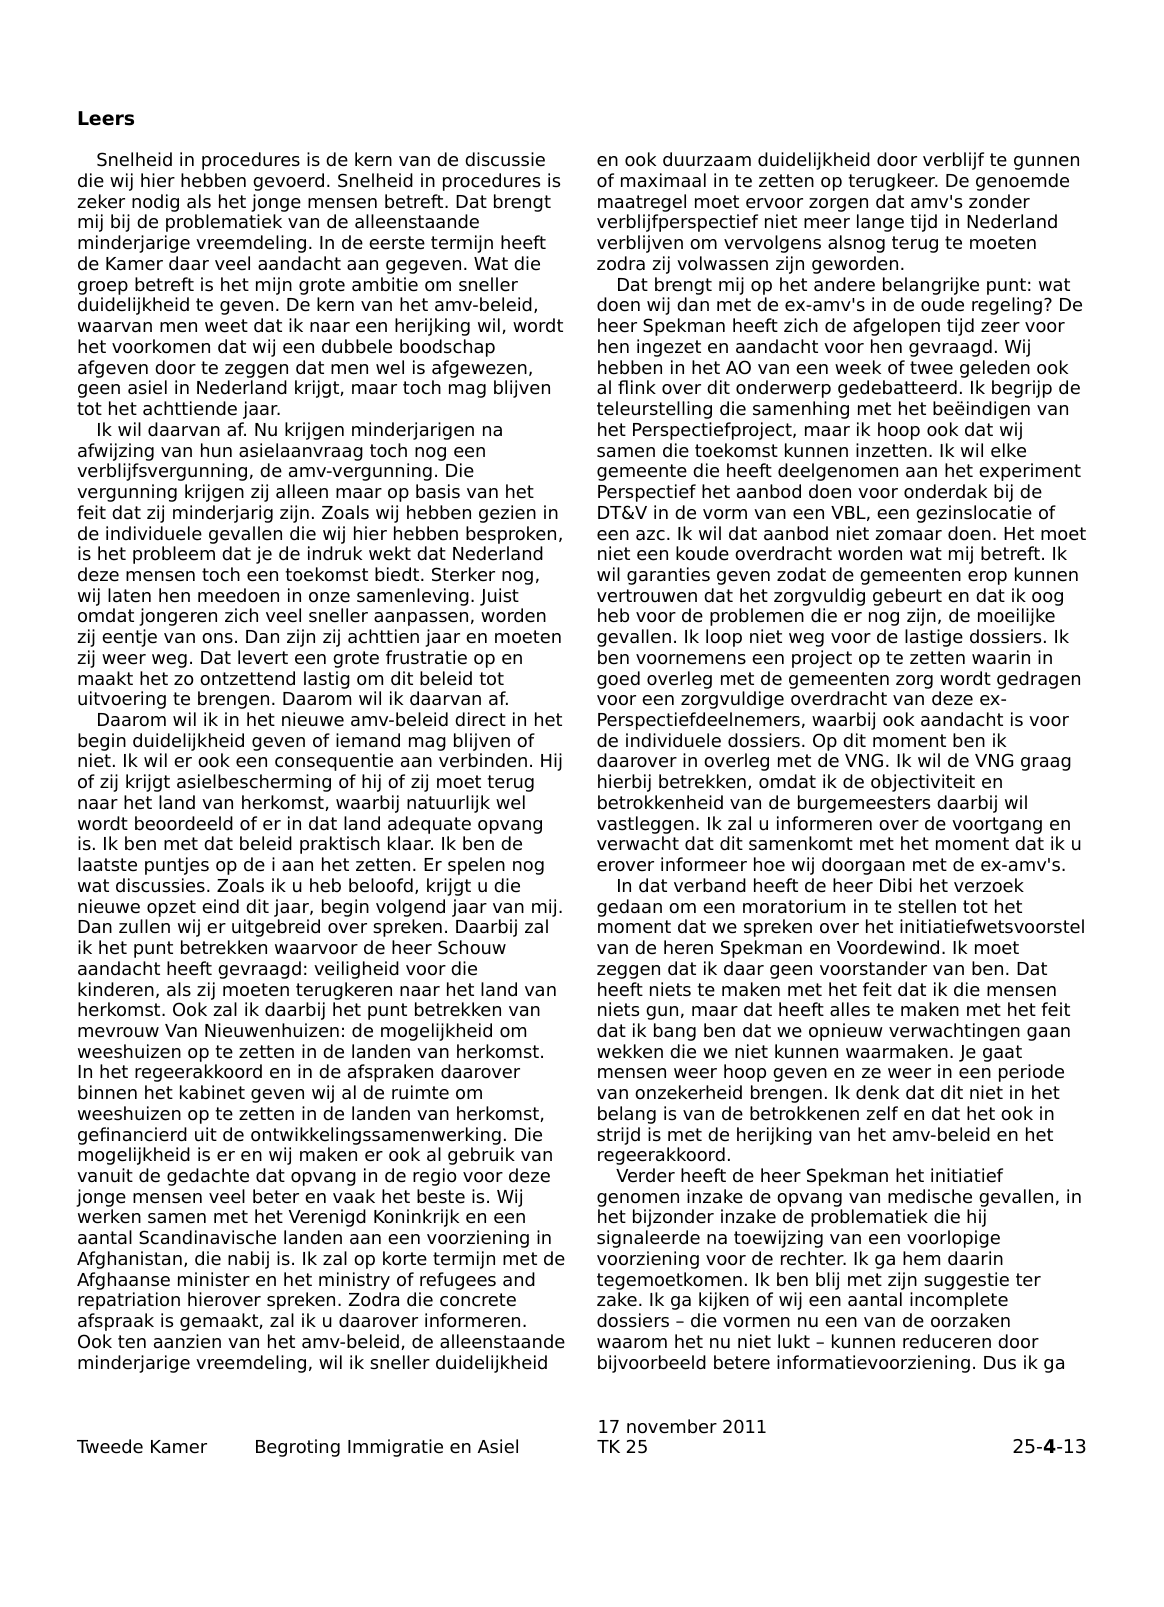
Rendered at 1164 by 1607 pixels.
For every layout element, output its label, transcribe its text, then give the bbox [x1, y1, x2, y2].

text Snelheid in procedures is de kern van de discussie die wij hier hebben gevoerd. Snelheid in procedures is zeker nodig als het jonge mensen betreft. Dat brengt mij bij de problematiek van de alleenstaande minderjarige vreemdeling. In de eerste termijn heeft de Kamer daar veel aandacht aan gegeven. Wat die groep betreft is het mijn grote ambitie om sneller duidelijkheid te geven. De kern van het amv-beleid, waarvan men weet dat ik naar een herijking wil, wordt het voorkomen dat wij een dubbele boodschap afgeven door te zeggen dat men wel is afgewezen, geen asiel in Nederland krijgt, maar toch mag blijven tot het achttiende jaar. [77, 150, 567, 420]
text Daarom wil ik in het nieuwe amv-beleid direct in het begin duidelijkheid geven of iemand mag blijven of niet. Ik wil er ook een consequentie aan verbinden. Hij of zij krijgt asielbescherming of hij of zij moet terug naar het land van herkomst, waarbij natuurlijk wel wordt beoordeeld of er in dat land adequate opvang is. Ik ben met dat beleid praktisch klaar. Ik ben de laatste puntjes op de i aan het zetten. Er spelen nog wat discussies. Zoals ik u heb beloofd, krijgt u die nieuwe opzet eind dit jaar, begin volgend jaar van mij. Dan zullen wij er uitgebreid over spreken. Daarbij zal ik het punt betrekken waarvoor de heer Schouw aandacht heeft gevraagd: veiligheid voor die kinderen, als zij moeten terugkeren naar het land van herkomst. Ook zal ik daarbij het punt betrekken van mevrouw Van Nieuwenhuizen: de mogelijkheid om weeshuizen op te zetten in de landen van herkomst. In het regeerakkoord en in de afspraken daarover binnen het kabinet geven wij al de ruimte om weeshuizen op te zetten in de landen van herkomst, gefinancierd uit de ontwikkelingssamenwerking. Die mogelijkheid is er en wij maken er ook al gebruik van vanuit de gedachte dat opvang in de regio voor deze jonge mensen veel beter en vaak het beste is. Wij werken samen met het Verenigd Koninkrijk en een aantal Scandinavische landen aan een voorziening in Afghanistan, die nabij is. Ik zal op korte termijn met de Afghaanse minister en het ministry of refugees and repatriation hierover spreken. Zodra die concrete afspraak is gemaakt, zal ik u daarover informeren. Ook ten aanzien van het amv-beleid, de alleenstaande minderjarige vreemdeling, wil ik sneller duidelijkheid [77, 710, 567, 1373]
text Verder heeft de heer Spekman het initiatief genomen inzake de opvang van medische gevallen, in het bijzonder inzake de problematiek die hij signaleerde na toewijzing van een voorlopige voorziening voor de rechter. Ik ga hem daarin tegemoetkomen. Ik ben blij met zijn suggestie ter zake. Ik ga kijken of wij een aantal incomplete dossiers – die vormen nu een van de oorzaken waarom het nu niet lukt – kunnen reduceren door bijvoorbeeld betere informatievoorziening. Dus ik ga [596, 1166, 1087, 1373]
text en ook duurzaam duidelijkheid door verblijf te gunnen of maximaal in te zetten op terugkeer. De genoemde maatregel moet ervoor zorgen dat amv's zonder verblijfperspectief niet meer lange tijd in Nederland verblijven om vervolgens alsnog terug te moeten zodra zij volwassen zijn geworden. [596, 150, 1087, 274]
text Dat brengt mij op het andere belangrijke punt: wat doen wij dan met de ex-amv's in de oude regeling? De heer Spekman heeft zich de afgelopen tijd zeer voor hen ingezet en aandacht voor hen gevraagd. Wij hebben in het AO van een week of twee geleden ook al flink over dit onderwerp gedebatteerd. Ik begrijp de teleurstelling die samenhing met het beëindigen van het Perspectiefproject, maar ik hoop ook dat wij samen die toekomst kunnen inzetten. Ik wil elke gemeente die heeft deelgenomen aan het experiment Perspectief het aanbod doen voor onderdak bij de DT&V in de vorm van een VBL, een gezinslocatie of een azc. Ik wil dat aanbod niet zomaar doen. Het moet niet een koude overdracht worden wat mij betreft. Ik wil garanties geven zodat de gemeenten erop kunnen vertrouwen dat het zorgvuldig gebeurt en dat ik oog heb voor de problemen die er nog zijn, de moeilijke gevallen. Ik loop niet weg voor de lastige dossiers. Ik ben voornemens een project op te zetten waarin in goed overleg met de gemeenten zorg wordt gedragen voor een zorgvuldige overdracht van deze ex-Perspectiefdeelnemers, waarbij ook aandacht is voor de individuele dossiers. Op dit moment ben ik daarover in overleg met de VNG. Ik wil de VNG graag hierbij betrekken, omdat ik de objectiviteit en betrokkenheid van de burgemeesters daarbij wil vastleggen. Ik zal u informeren over de voortgang en verwacht dat dit samenkomt met het moment dat ik u erover informeer hoe wij doorgaan met de ex-amv's. [596, 274, 1087, 876]
text Ik wil daarvan af. Nu krijgen minderjarigen na afwijzing van hun asielaanvraag toch nog een verblijfsvergunning, de amv-vergunning. Die vergunning krijgen zij alleen maar op basis van het feit dat zij minderjarig zijn. Zoals wij hebben gezien in de individuele gevallen die wij hier hebben besproken, is het probleem dat je de indruk wekt dat Nederland deze mensen toch een toekomst biedt. Sterker nog, wij laten hen meedoen in onze samenleving. Juist omdat jongeren zich veel sneller aanpassen, worden zij eentje van ons. Dan zijn zij achttien jaar en moeten zij weer weg. Dat levert een grote frustratie op en maakt het zo ontzettend lastig om dit beleid tot uitvoering te brengen. Daarom wil ik daarvan af. [77, 420, 567, 710]
text In dat verband heeft de heer Dibi het verzoek gedaan om een moratorium in te stellen tot het moment dat we spreken over het initiatiefwetsvoorstel van de heren Spekman en Voordewind. Ik moet zeggen dat ik daar geen voorstander van ben. Dat heeft niets te maken met het feit dat ik die mensen niets gun, maar dat heeft alles te maken met het feit dat ik bang ben dat we opnieuw verwachtingen gaan wekken die we niet kunnen waarmaken. Je gaat mensen weer hoop geven en ze weer in een periode van onzekerheid brengen. Ik denk dat dit niet in het belang is van de betrokkenen zelf en dat het ook in strijd is met de herijking van het amv-beleid en het regeerakkoord. [596, 876, 1087, 1166]
